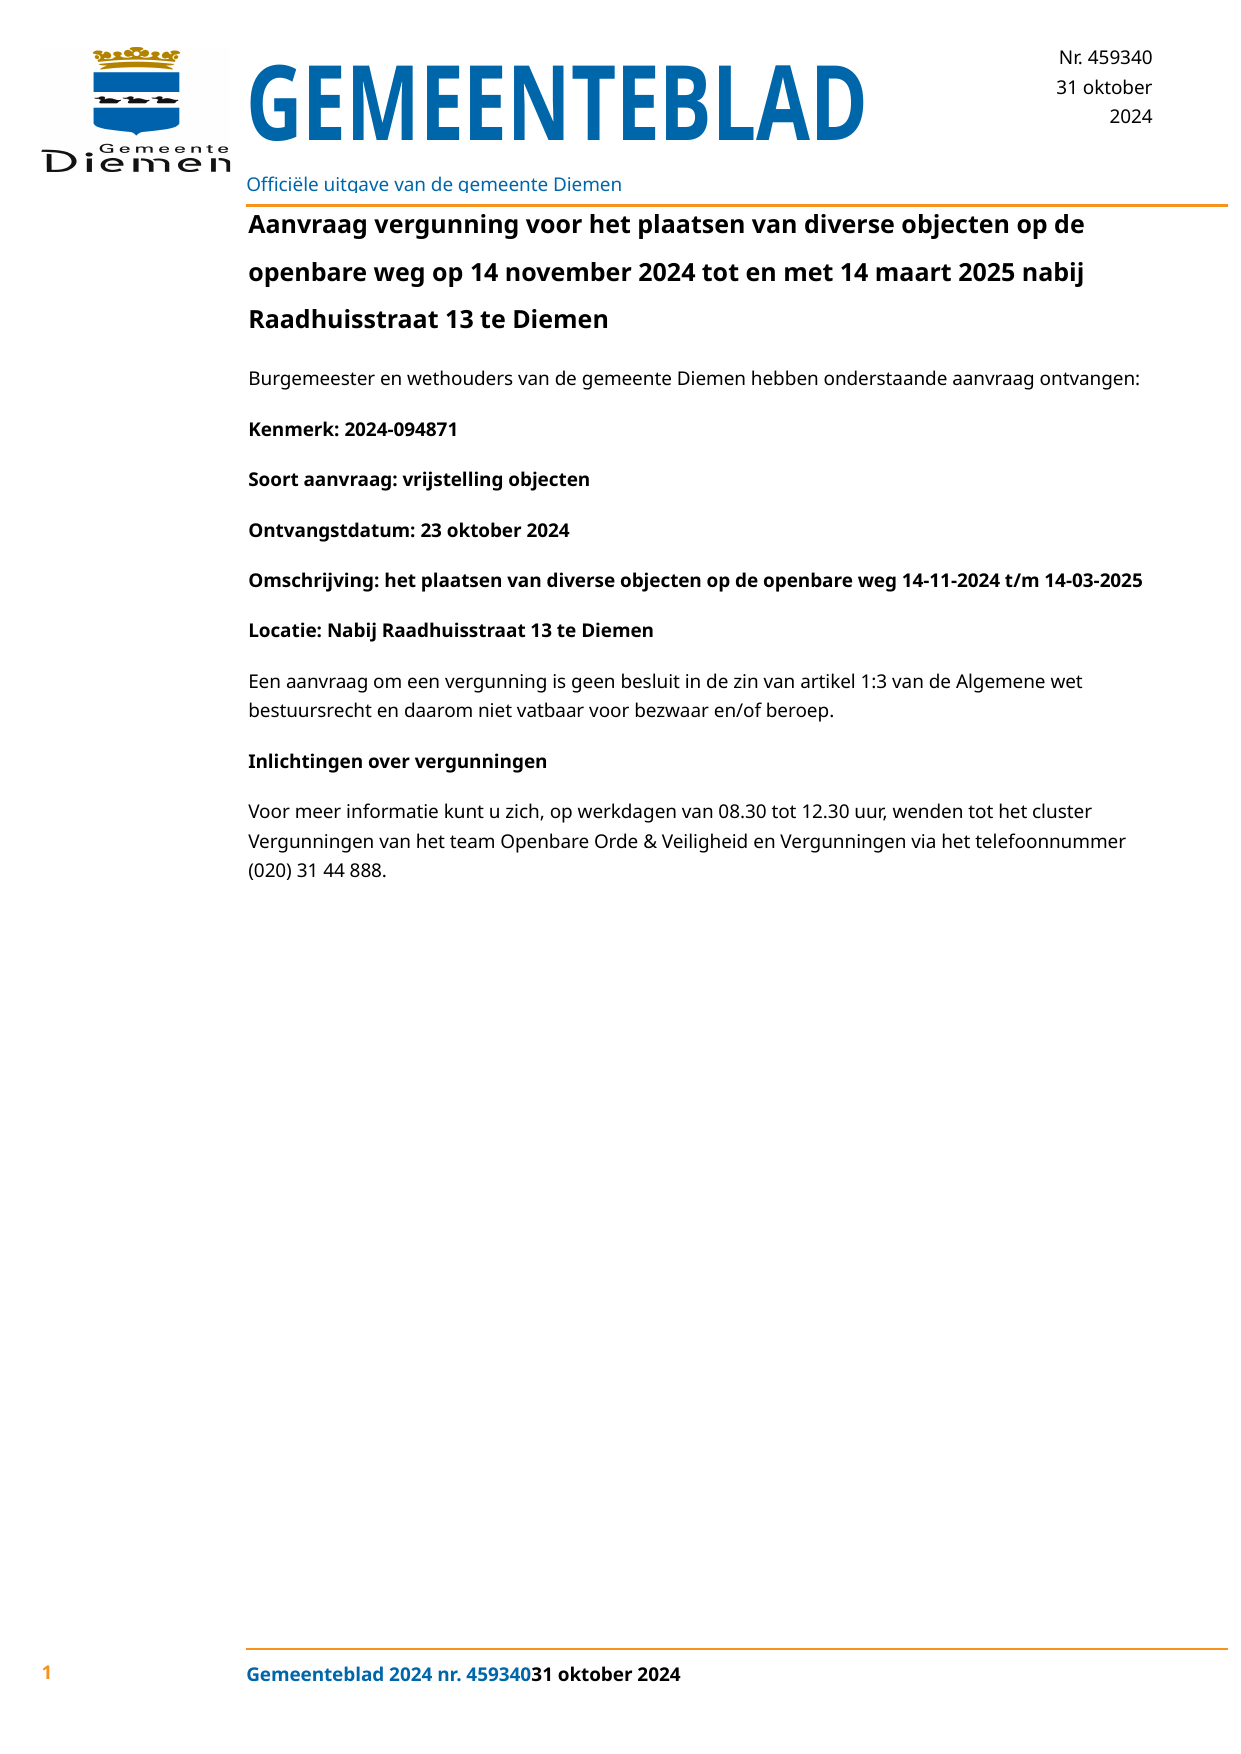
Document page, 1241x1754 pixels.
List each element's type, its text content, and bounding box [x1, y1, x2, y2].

text Voor meer informatie kunt u zich, op werkdagen van 08.30 tot 12.30 uur, wenden tot het cluster Vergunningen van het team Openbare Orde & Veiligheid en Vergunningen via het telefoonnummer (020) 31 44 888. [248, 798, 1152, 883]
text Soort aanvraag: vrijstelling objecten [248, 466, 1152, 492]
text Burgemeester en wethouders van de gemeente Diemen hebben onderstaande aanvraag ontvangen: [248, 366, 1152, 391]
picture [41, 47, 231, 172]
text Locatie: Nabij Raadhuisstraat 13 te Diemen [248, 618, 1152, 643]
text Omschrijving: het plaatsen van diverse objecten op de openbare weg 14-11-2024 t/m 14-03-2025 [248, 567, 1152, 593]
text Ontvangstdatum: 23 oktober 2024 [248, 517, 1152, 542]
text Een aanvraag om een vergunning is geen besluit in de zin van artikel 1:3 van de Algemene wet bestuursrecht en daarom niet vatbaar voor bezwaar en/of beroep. [248, 668, 1152, 723]
text Aanvraag vergunning voor het plaatsen van diverse objecten op de openbare weg op 14 november 2024 tot en met 14 maart 2025 nabij Raadhuisstraat 13 te Diemen [248, 207, 1152, 336]
text Inlichtingen over vergunningen [248, 748, 1152, 774]
text Kenmerk: 2024-094871 [248, 416, 1152, 442]
